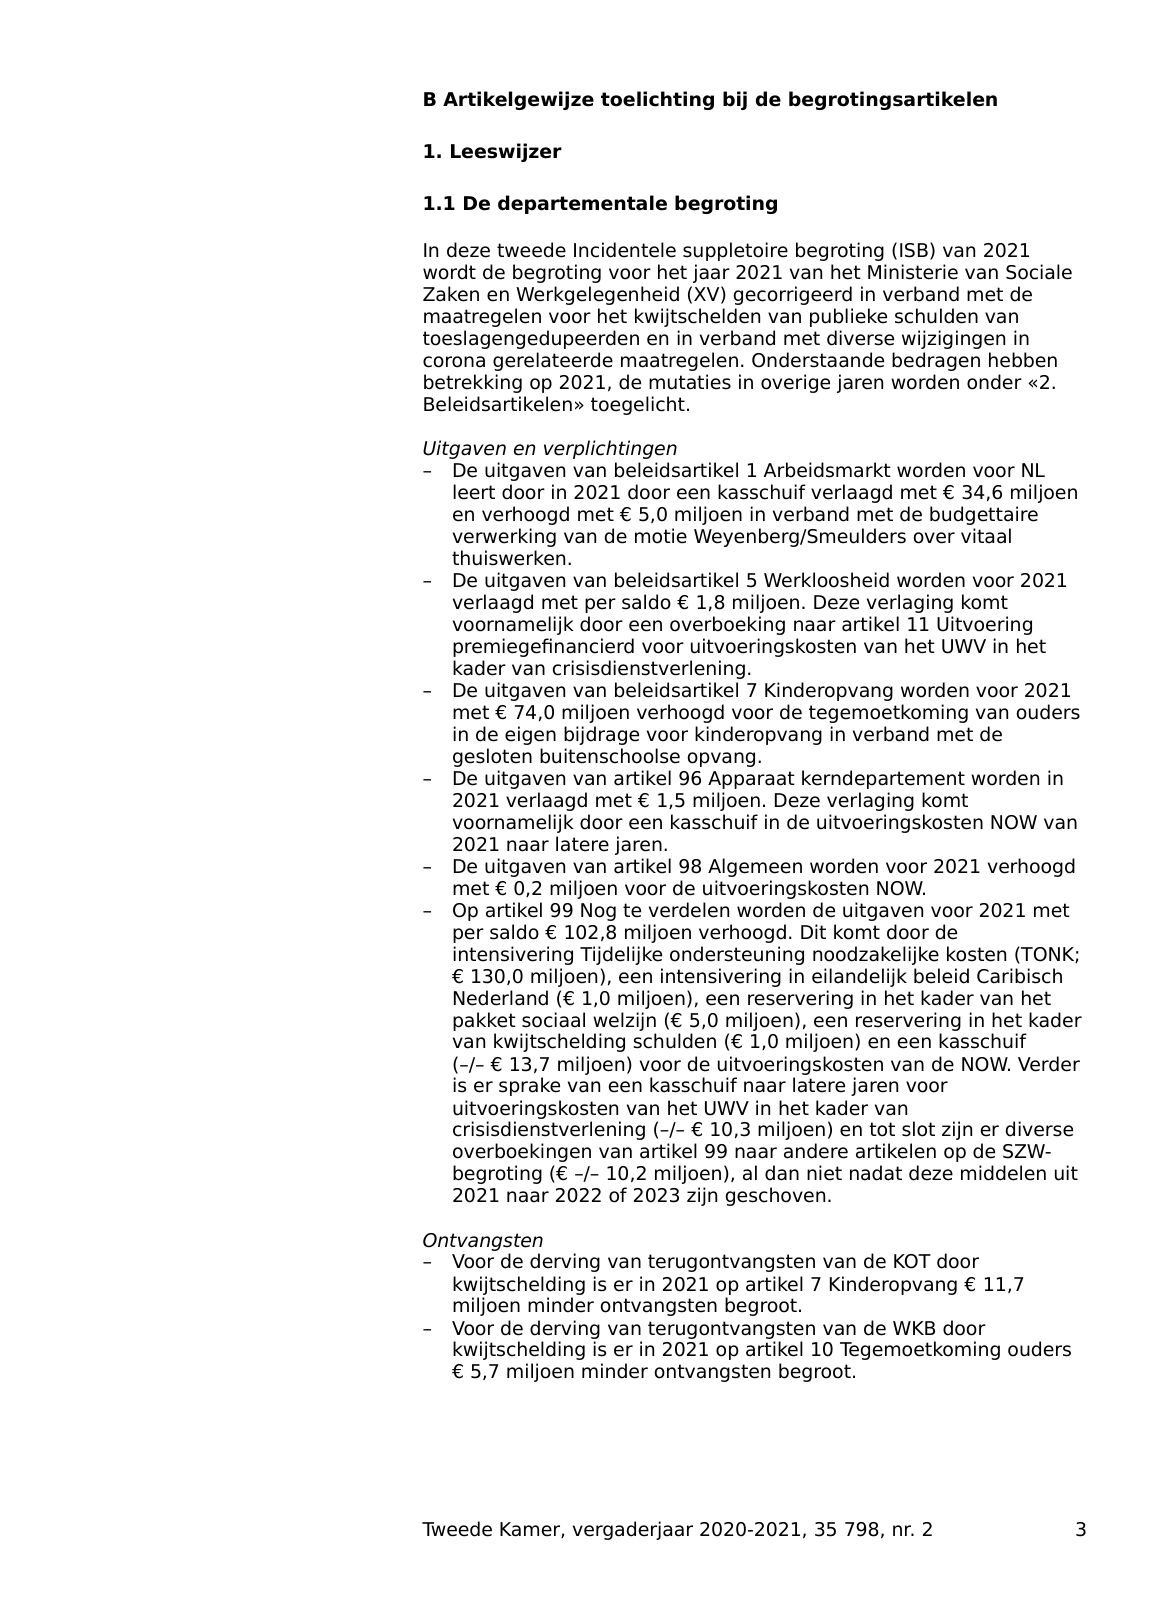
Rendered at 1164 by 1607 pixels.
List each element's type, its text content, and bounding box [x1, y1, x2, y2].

text – De uitgaven van beleidsartikel 1 Arbeidsmarkt worden voor NL leert door in 2021 door een kasschuif verlaagd met € 34,6 miljoen en verhoogd met € 5,0 miljoen in verband met de budgettaire verwerking van de motie Weyenberg/Smeulders over vitaal thuiswerken. [422, 460, 1087, 570]
subtitle Ontvangsten [422, 1229, 1087, 1251]
text – Op artikel 99 Nog te verdelen worden de uitgaven voor 2021 met per saldo € 102,8 miljoen verhoogd. Dit komt door de intensivering Tijdelijke ondersteuning noodzakelijke kosten (TONK; € 130,0 miljoen), een intensivering in eilandelijk beleid Caribisch Nederland (€ 1,0 miljoen), een reservering in het kader van het pakket sociaal welzijn (€ 5,0 miljoen), een reservering in het kader van kwijtschelding schulden (€ 1,0 miljoen) en een kasschuif (–/– € 13,7 miljoen) voor de uitvoeringskosten van de NOW. Verder is er sprake van een kasschuif naar latere jaren voor uitvoeringskosten van het UWV in het kader van crisisdienstverlening (–/– € 10,3 miljoen) en tot slot zijn er diverse overboekingen van artikel 99 naar andere artikelen op de SZW-begroting (€ –/– 10,2 miljoen), al dan niet nadat deze middelen uit 2021 naar 2022 of 2023 zijn geschoven. [422, 899, 1087, 1207]
text – De uitgaven van beleidsartikel 5 Werkloosheid worden voor 2021 verlaagd met per saldo € 1,8 miljoen. Deze verlaging komt voornamelijk door een overboeking naar artikel 11 Uitvoering premiegefinancierd voor uitvoeringskosten van het UWV in het kader van crisisdienstverlening. [422, 570, 1087, 680]
text – De uitgaven van artikel 96 Apparaat kerndepartement worden in 2021 verlaagd met € 1,5 miljoen. Deze verlaging komt voornamelijk door een kasschuif in de uitvoeringskosten NOW van 2021 naar latere jaren. [422, 768, 1087, 856]
subtitle 1. Leeswijzer [422, 141, 1087, 163]
text – Voor de derving van terugontvangsten van de WKB door kwijtschelding is er in 2021 op artikel 10 Tegemoetkoming ouders € 5,7 miljoen minder ontvangsten begroot. [422, 1317, 1087, 1383]
text – De uitgaven van beleidsartikel 7 Kinderopvang worden voor 2021 met € 74,0 miljoen verhoogd voor de tegemoetkoming van ouders in de eigen bijdrage voor kinderopvang in verband met de gesloten buitenschoolse opvang. [422, 680, 1087, 768]
subtitle 1.1 De departementale begroting [422, 193, 1087, 215]
subtitle B Artikelgewijze toelichting bij de begrotingsartikelen [422, 89, 1087, 111]
text In deze tweede Incidentele suppletoire begroting (ISB) van 2021 wordt de begroting voor het jaar 2021 van het Ministerie van Sociale Zaken en Werkgelegenheid (XV) gecorrigeerd in verband met de maatregelen voor het kwijtschelden van publieke schulden van toeslagengedupeerden en in verband met diverse wijzigingen in corona gerelateerde maatregelen. Onderstaande bedragen hebben betrekking op 2021, de mutaties in overige jaren worden onder «2. Beleidsartikelen» toegelicht. [422, 240, 1087, 416]
text – Voor de derving van terugontvangsten van de KOT door kwijtschelding is er in 2021 op artikel 7 Kinderopvang € 11,7 miljoen minder ontvangsten begroot. [422, 1251, 1087, 1317]
text – De uitgaven van artikel 98 Algemeen worden voor 2021 verhoogd met € 0,2 miljoen voor de uitvoeringskosten NOW. [422, 856, 1087, 899]
subtitle Uitgaven en verplichtingen [422, 438, 1087, 460]
